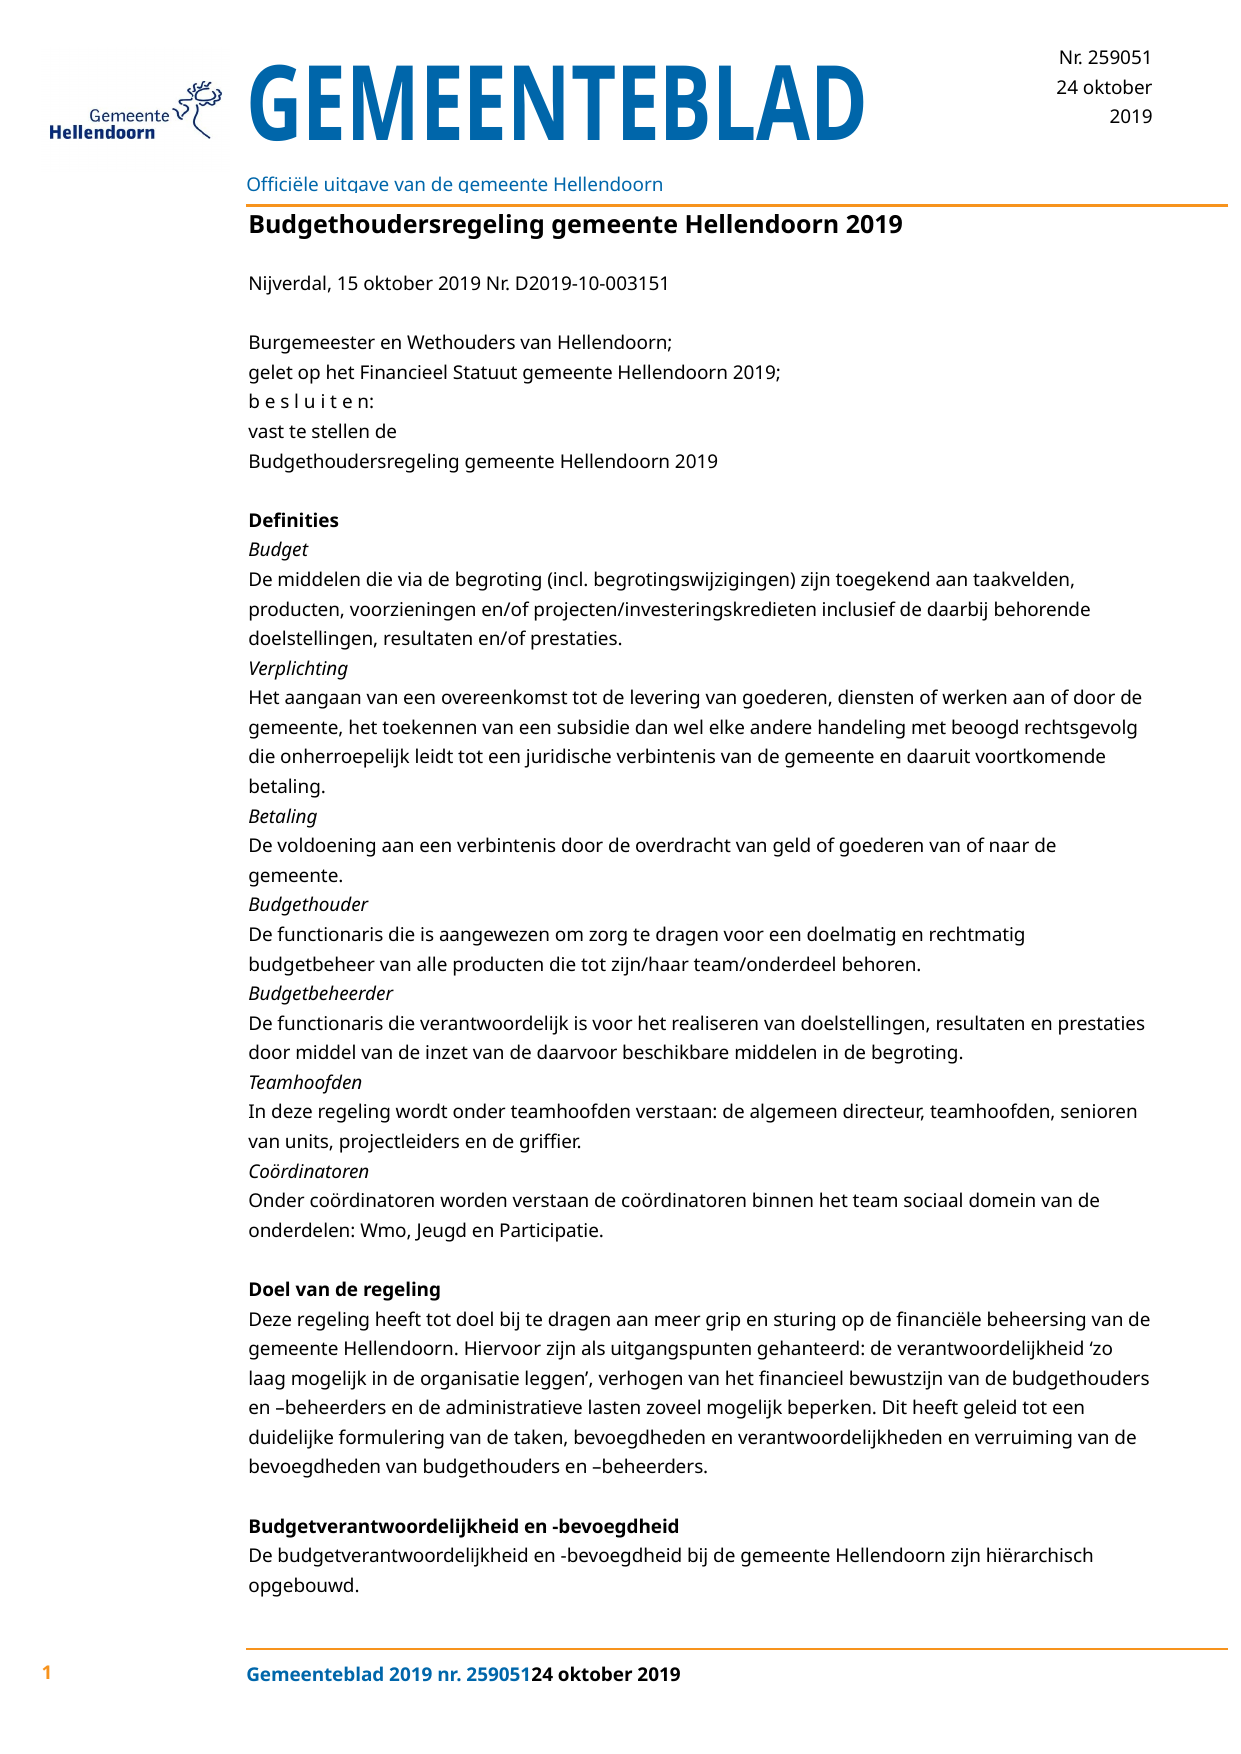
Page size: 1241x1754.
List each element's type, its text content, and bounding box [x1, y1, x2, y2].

text Burgemeester en Wethouders van Hellendoorn; [248, 329, 1152, 355]
text Coördinatoren [248, 1158, 1152, 1183]
text De budgetverantwoordelijkheid en -bevoegdheid bij de gemeente Hellendoorn zijn hiërarchisch opgebouwd. [248, 1542, 1152, 1598]
text Onder coördinatoren worden verstaan de coördinatoren binnen het team sociaal domein van de onderdelen: Wmo, Jeugd en Participatie. [248, 1187, 1152, 1243]
text Definities [248, 507, 1152, 533]
text b e s l u i t e n: [248, 389, 1152, 414]
text Teamhoofden [248, 1069, 1152, 1095]
text De voldoening aan een verbintenis door de overdracht van geld of goederen van of naar de gemeente. [248, 832, 1152, 888]
text Verplichting [248, 655, 1152, 681]
text In deze regeling wordt onder teamhoofden verstaan: de algemeen directeur, teamhoofden, senioren van units, projectleiders en de griffier. [248, 1099, 1152, 1154]
text Het aangaan van een overeenkomst tot de levering van goederen, diensten of werken aan of door de gemeente, het toekennen van een subsidie dan wel elke andere handeling met beoogd rechtsgevolg die onherroepelijk leidt tot een juridische verbintenis van de gemeente en daaruit voortkomende betaling. [248, 684, 1152, 799]
text vast te stellen de [248, 418, 1152, 444]
text Budgethouder [248, 892, 1152, 917]
text Budgethoudersregeling gemeente Hellendoorn 2019 [248, 207, 1152, 241]
text Betaling [248, 803, 1152, 828]
text Budgetverantwoordelijkheid en -bevoegdheid [248, 1513, 1152, 1538]
text De functionaris die is aangewezen om zorg te dragen voor een doelmatig en rechtmatig budgetbeheer van alle producten die tot zijn/haar team/onderdeel behoren. [248, 921, 1152, 976]
text Budgetbeheerder [248, 980, 1152, 1006]
text gelet op het Financieel Statuut gemeente Hellendoorn 2019; [248, 359, 1152, 385]
text Budget [248, 537, 1152, 562]
text De middelen die via de begroting (incl. begrotingswijzigingen) zijn toegekend aan taakvelden, producten, voorzieningen en/of projecten/investeringskredieten inclusief de daarbij behorende doelstellingen, resultaten en/of prestaties. [248, 566, 1152, 651]
picture [41, 47, 231, 172]
text Nijverdal, 15 oktober 2019 Nr. D2019-10-003151 [248, 270, 1152, 296]
text De functionaris die verantwoordelijk is voor het realiseren van doelstellingen, resultaten en prestaties door middel van de inzet van de daarvoor beschikbare middelen in de begroting. [248, 1010, 1152, 1065]
text Doel van de regeling [248, 1276, 1152, 1302]
text Budgethoudersregeling gemeente Hellendoorn 2019 [248, 448, 1152, 473]
text Deze regeling heeft tot doel bij te dragen aan meer grip en sturing op de financiële beheersing van de gemeente Hellendoorn. Hiervoor zijn als uitgangspunten gehanteerd: de verantwoordelijkheid ‘zo laag mogelijk in de organisatie leggen’, verhogen van het financieel bewustzijn van de budgethouders en –beheerders en de administratieve lasten zoveel mogelijk beperken. Dit heeft geleid tot een duidelijke formulering van de taken, bevoegdheden en verantwoordelijkheden en verruiming van de bevoegdheden van budgethouders en –beheerders. [248, 1306, 1152, 1479]
